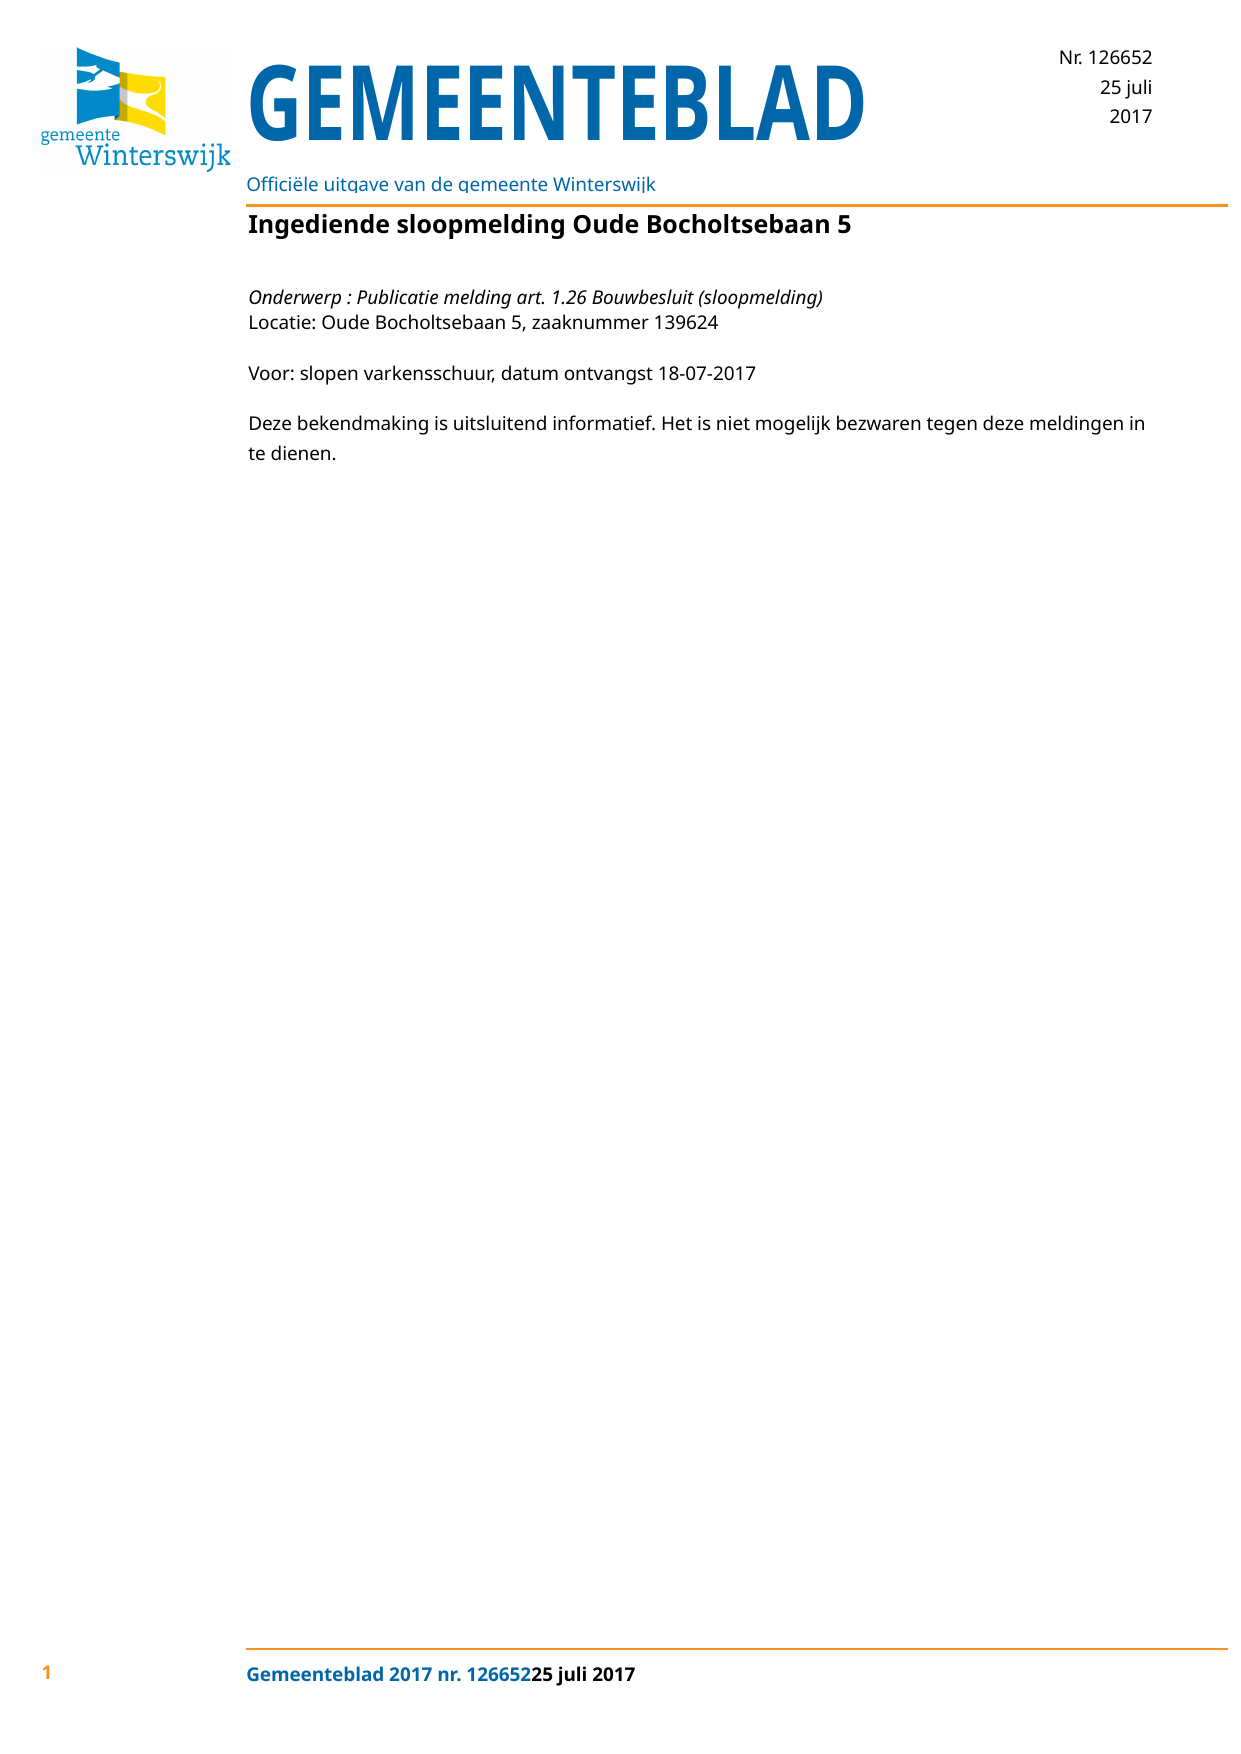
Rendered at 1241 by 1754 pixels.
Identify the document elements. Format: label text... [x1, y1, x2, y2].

picture [225, 153, 231, 162]
text Deze bekendmaking is uitsluitend informatief. Het is niet mogelijk bezwaren tegen deze meldingen in te dienen. [248, 410, 1152, 466]
text Ingediende sloopmelding Oude Bocholtsebaan 5 [248, 207, 1152, 241]
text Voor: slopen varkensschuur, datum ontvangst 18-07-2017 [248, 360, 1152, 386]
text Locatie: Oude Bocholtsebaan 5, zaaknummer 139624 [248, 309, 1152, 335]
picture [41, 47, 231, 172]
text Onderwerp : Publicatie melding art. 1.26 Bouwbesluit (sloopmelding) [248, 284, 1152, 309]
